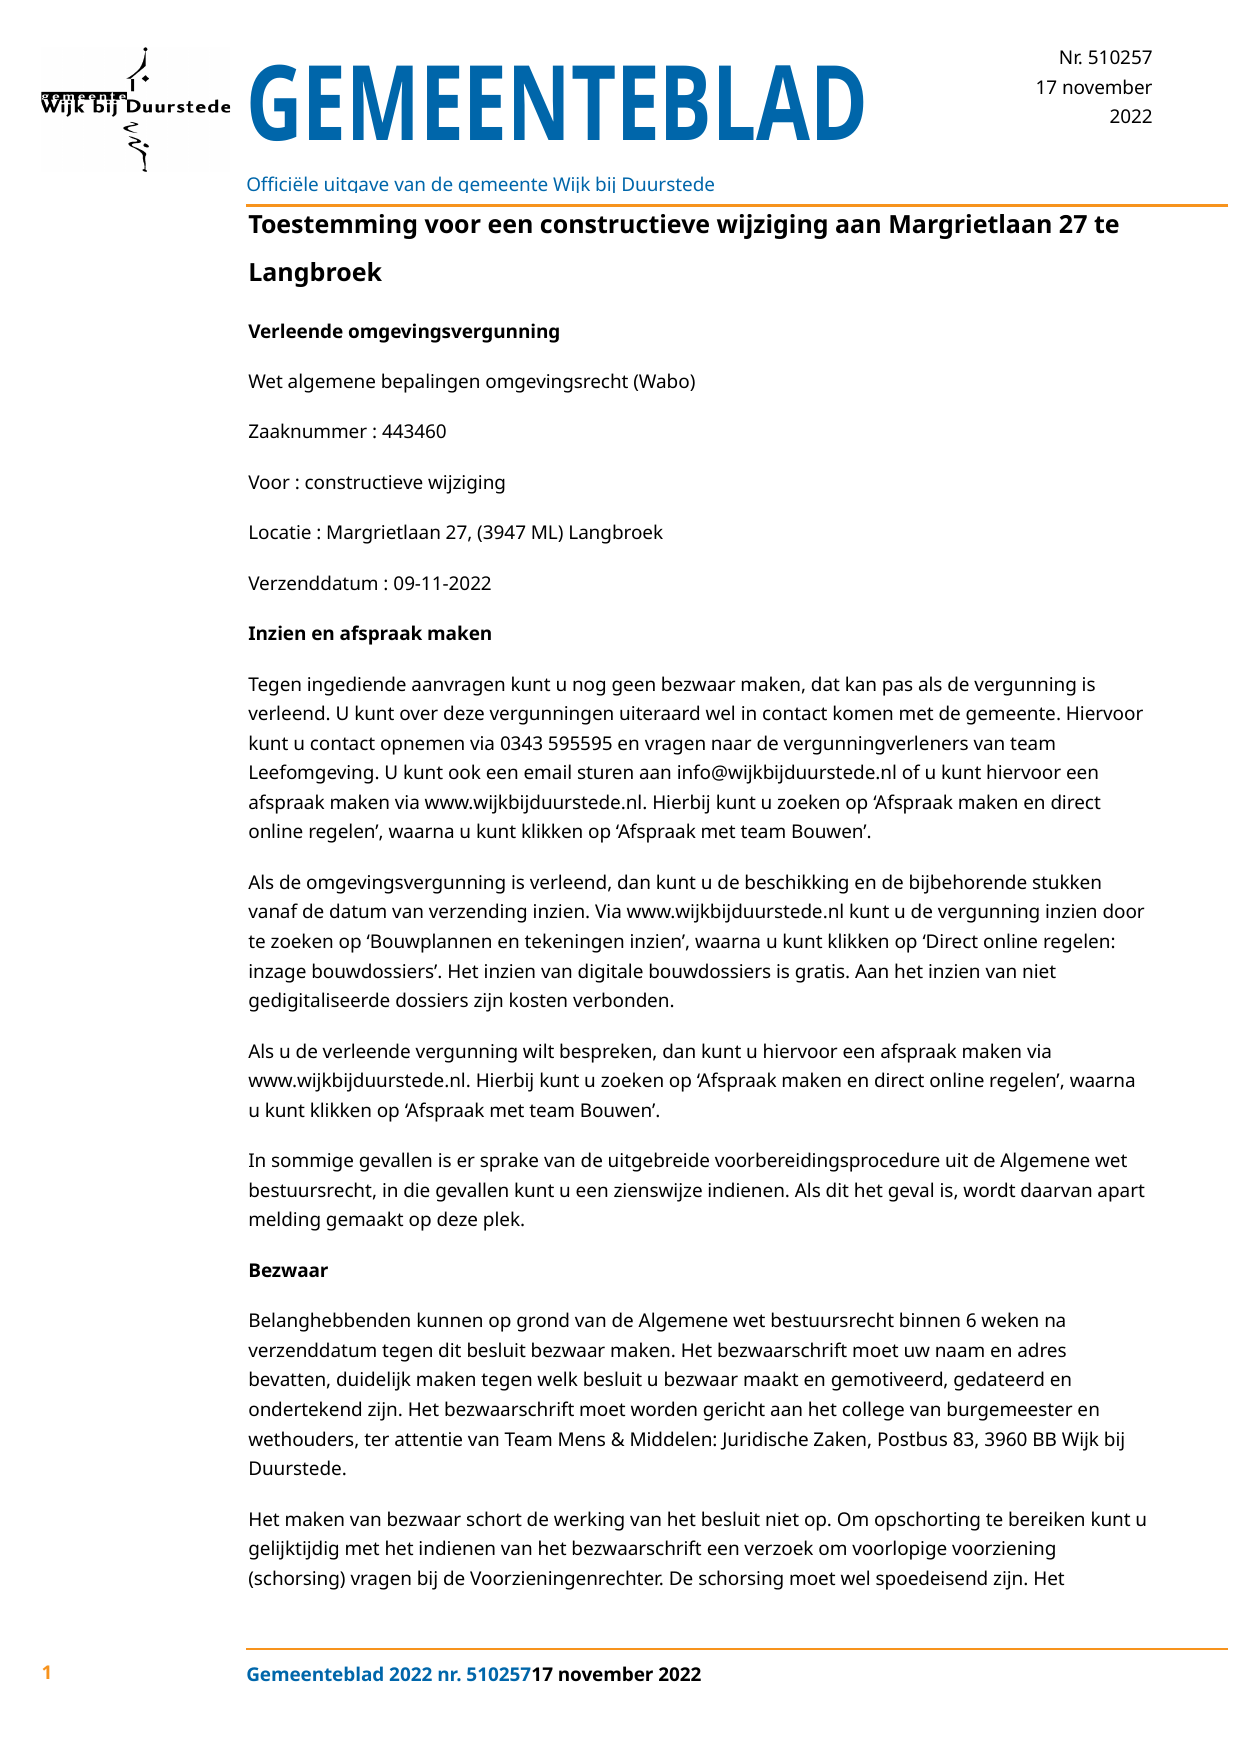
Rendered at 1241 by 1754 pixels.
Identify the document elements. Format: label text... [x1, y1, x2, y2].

text Locatie : Margrietlaan 27, (3947 ML) Langbroek [248, 519, 1152, 545]
text Verleende omgevingsvergunning [248, 318, 1152, 344]
text Het maken van bezwaar schort de werking van het besluit niet op. Om opschorting te bereiken kunt u gelijktijdig met het indienen van het bezwaarschrift een verzoek om voorlopige voorziening (schorsing) vragen bij de Voorzieningenrechter. De schorsing moet wel spoedeisend zijn. Het [248, 1506, 1152, 1591]
text Toestemming voor een constructieve wijziging aan Margrietlaan 27 te Langbroek [248, 207, 1152, 288]
picture [41, 47, 231, 172]
text Als u de verleende vergunning wilt bespreken, dan kunt u hiervoor een afspraak maken via www.wijkbijduurstede.nl. Hierbij kunt u zoeken op ‘Afspraak maken en direct online regelen’, waarna u kunt klikken op ‘Afspraak met team Bouwen’. [248, 1038, 1152, 1123]
text Inzien en afspraak maken [248, 620, 1152, 646]
text Tegen ingediende aanvragen kunt u nog geen bezwaar maken, dat kan pas als de vergunning is verleend. U kunt over deze vergunningen uiteraard wel in contact komen met de gemeente. Hiervoor kunt u contact opnemen via 0343 595595 en vragen naar de vergunningverleners van team Leefomgeving. U kunt ook een email sturen aan info@wijkbijduurstede.nl of u kunt hiervoor een afspraak maken via www.wijkbijduurstede.nl. Hierbij kunt u zoeken op ‘Afspraak maken en direct online regelen’, waarna u kunt klikken op ‘Afspraak met team Bouwen’. [248, 671, 1152, 844]
text Verzenddatum : 09-11-2022 [248, 570, 1152, 596]
text Zaaknummer : 443460 [248, 419, 1152, 444]
text In sommige gevallen is er sprake van de uitgebreide voorbereidingsprocedure uit de Algemene wet bestuursrecht, in die gevallen kunt u een zienswijze indienen. Als dit het geval is, wordt daarvan apart melding gemaakt op deze plek. [248, 1147, 1152, 1232]
text Als de omgevingsvergunning is verleend, dan kunt u de beschikking en de bijbehorende stukken vanaf de datum van verzending inzien. Via www.wijkbijduurstede.nl kunt u de vergunning inzien door te zoeken op ‘Bouwplannen en tekeningen inzien’, waarna u kunt klikken op ‘Direct online regelen: inzage bouwdossiers’. Het inzien van digitale bouwdossiers is gratis. Aan het inzien van niet gedigitaliseerde dossiers zijn kosten verbonden. [248, 869, 1152, 1013]
text Wet algemene bepalingen omgevingsrecht (Wabo) [248, 368, 1152, 394]
text Belanghebbenden kunnen op grond van de Algemene wet bestuursrecht binnen 6 weken na verzenddatum tegen dit besluit bezwaar maken. Het bezwaarschrift moet uw naam en adres bevatten, duidelijk maken tegen welk besluit u bezwaar maakt en gemotiveerd, gedateerd en ondertekend zijn. Het bezwaarschrift moet worden gericht aan het college van burgemeester en wethouders, ter attentie van Team Mens & Middelen: Juridische Zaken, Postbus 83, 3960 BB Wijk bij Duurstede. [248, 1307, 1152, 1481]
text Bezwaar [248, 1257, 1152, 1283]
text Voor : constructieve wijziging [248, 469, 1152, 495]
